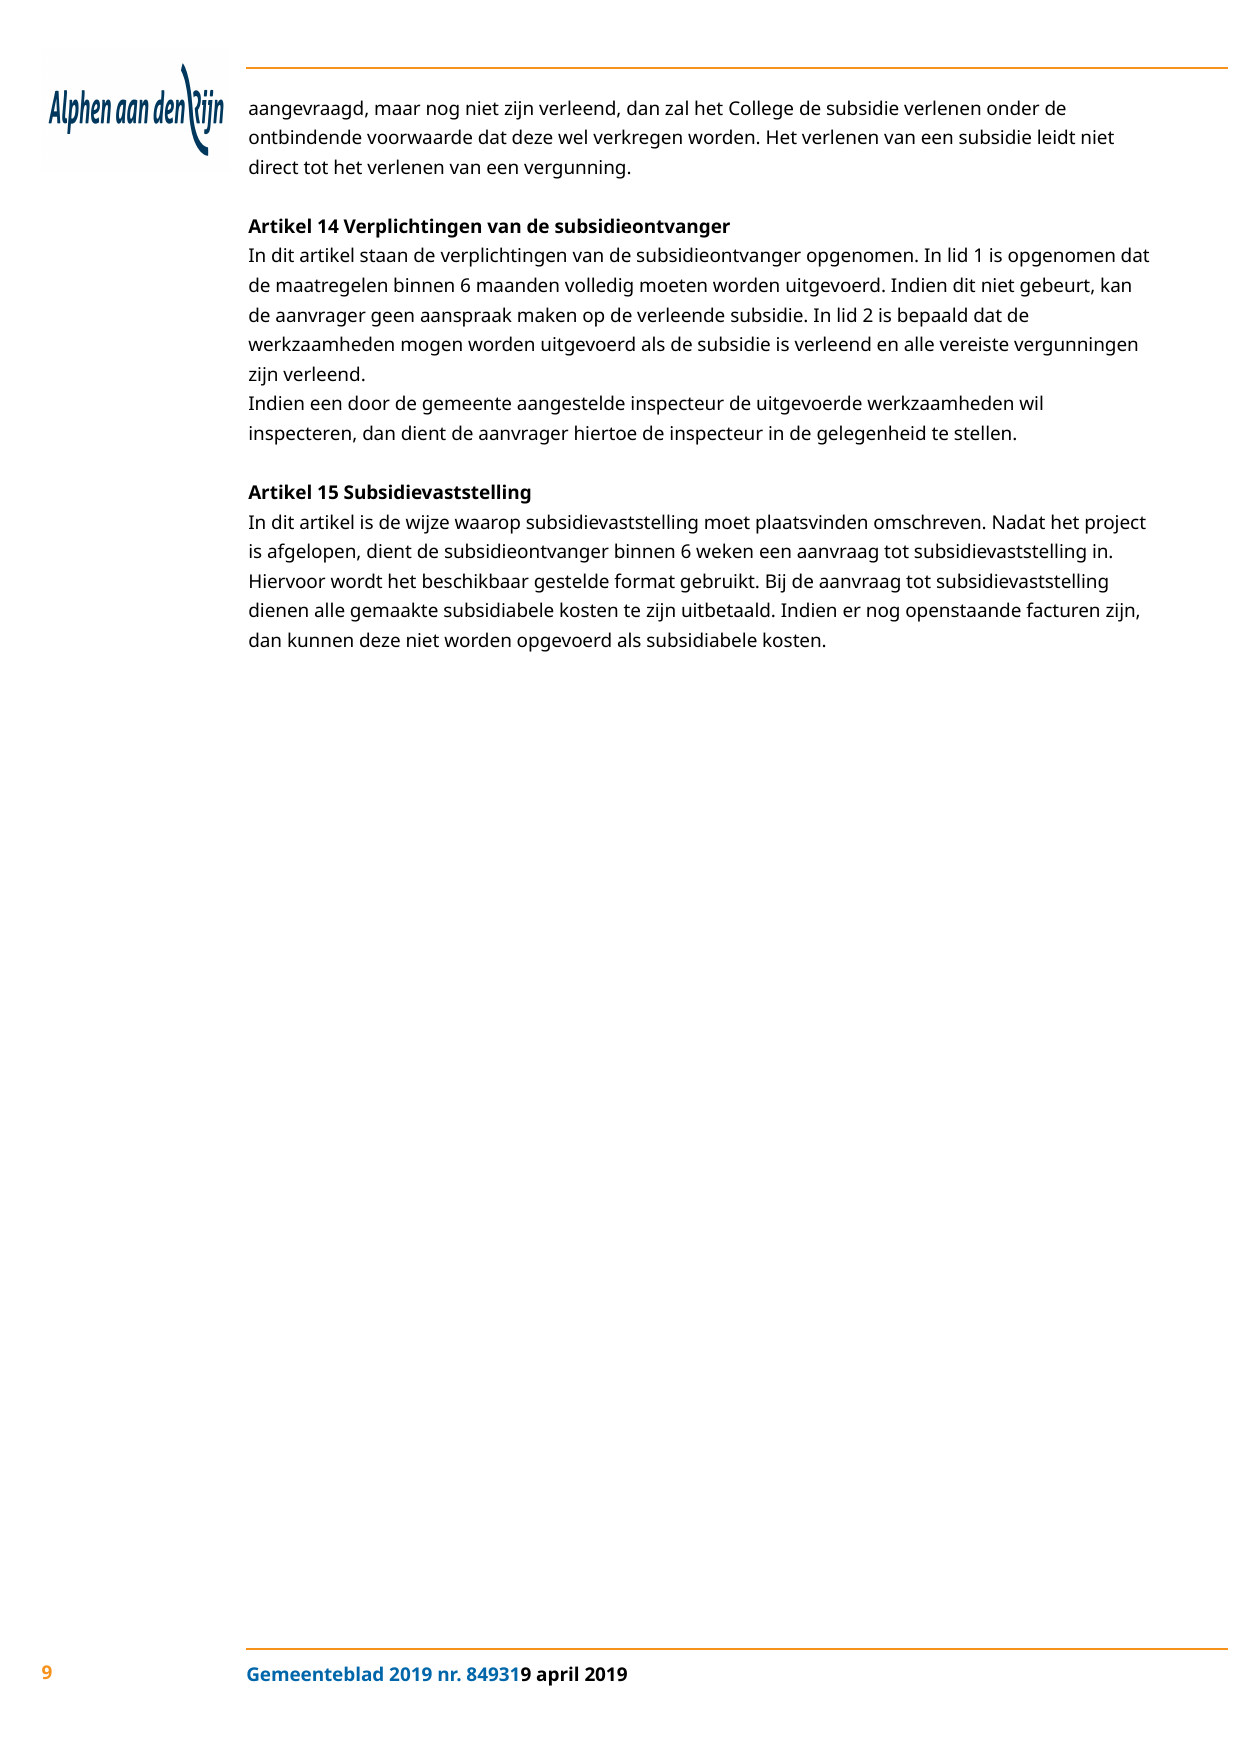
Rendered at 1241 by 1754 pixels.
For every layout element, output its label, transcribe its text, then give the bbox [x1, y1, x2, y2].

text Artikel 14 Verplichtingen van de subsidieontvanger [248, 213, 1152, 239]
text Indien een door de gemeente aangestelde inspecteur de uitgevoerde werkzaamheden wil inspecteren, dan dient de aanvrager hiertoe de inspecteur in de gelegenheid te stellen. [248, 391, 1152, 446]
text In dit artikel is de wijze waarop subsidievaststelling moet plaatsvinden omschreven. Nadat het project is afgelopen, dient de subsidieontvanger binnen 6 weken een aanvraag tot subsidievaststelling in. Hiervoor wordt het beschikbaar gestelde format gebruikt. Bij de aanvraag tot subsidievaststelling dienen alle gemaakte subsidiabele kosten te zijn uitbetaald. Indien er nog openstaande facturen zijn, dan kunnen deze niet worden opgevoerd als subsidiabele kosten. [248, 509, 1152, 653]
text aangevraagd, maar nog niet zijn verleend, dan zal het College de subsidie verlenen onder de ontbindende voorwaarde dat deze wel verkregen worden. Het verlenen van een subsidie leidt niet direct tot het verlenen van een vergunning. [248, 95, 1152, 180]
picture [41, 47, 231, 172]
text In dit artikel staan de verplichtingen van de subsidieontvanger opgenomen. In lid 1 is opgenomen dat de maatregelen binnen 6 maanden volledig moeten worden uitgevoerd. Indien dit niet gebeurt, kan de aanvrager geen aanspraak maken op de verleende subsidie. In lid 2 is bepaald dat de werkzaamheden mogen worden uitgevoerd als de subsidie is verleend en alle vereiste vergunningen zijn verleend. [248, 243, 1152, 387]
text Artikel 15 Subsidievaststelling [248, 479, 1152, 505]
